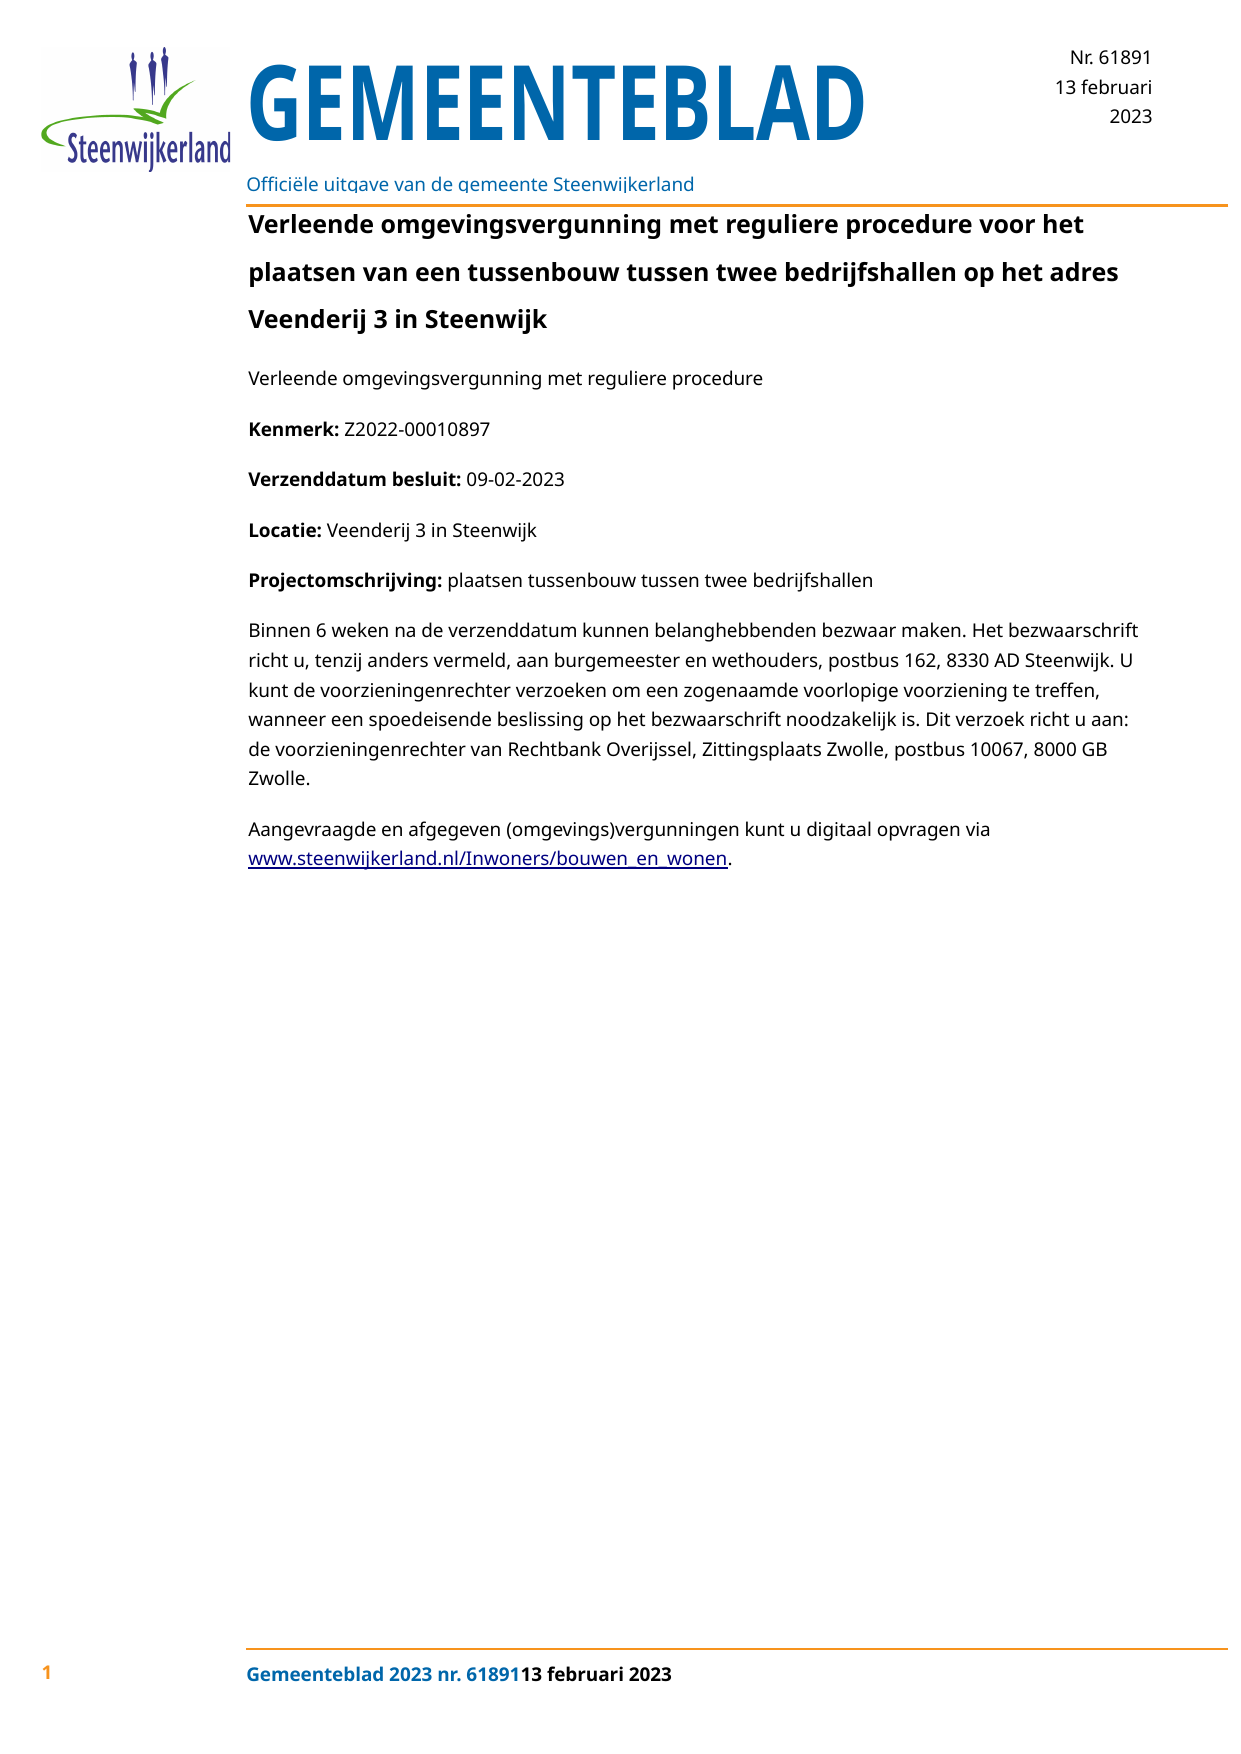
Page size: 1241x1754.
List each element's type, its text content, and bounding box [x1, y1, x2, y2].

picture [41, 47, 231, 172]
text Verleende omgevingsvergunning met reguliere procedure voor het plaatsen van een tussenbouw tussen twee bedrijfshallen op het adres Veenderij 3 in Steenwijk [248, 207, 1152, 336]
text Verleende omgevingsvergunning met reguliere procedure [248, 366, 1152, 391]
text Locatie: Veenderij 3 in Steenwijk [248, 517, 1152, 542]
text Binnen 6 weken na de verzenddatum kunnen belanghebbenden bezwaar maken. Het bezwaarschrift richt u, tenzij anders vermeld, aan burgemeester en wethouders, postbus 162, 8330 AD Steenwijk. U kunt de voorzieningenrechter verzoeken om een zogenaamde voorlopige voorziening te treffen, wanneer een spoedeisende beslissing op het bezwaarschrift noodzakelijk is. Dit verzoek richt u aan: de voorzieningenrechter van Rechtbank Overijssel, Zittingsplaats Zwolle, postbus 10067, 8000 GB Zwolle. [248, 618, 1152, 791]
text Projectomschrijving: plaatsen tussenbouw tussen twee bedrijfshallen [248, 567, 1152, 593]
text Aangevraagde en afgegeven (omgevings)vergunningen kunt u digitaal opvragen via www.steenwijkerland.nl/Inwoners/bouwen_en_wonen. [248, 816, 1152, 871]
text Kenmerk: Z2022-00010897 [248, 416, 1152, 442]
text Verzenddatum besluit: 09-02-2023 [248, 466, 1152, 492]
